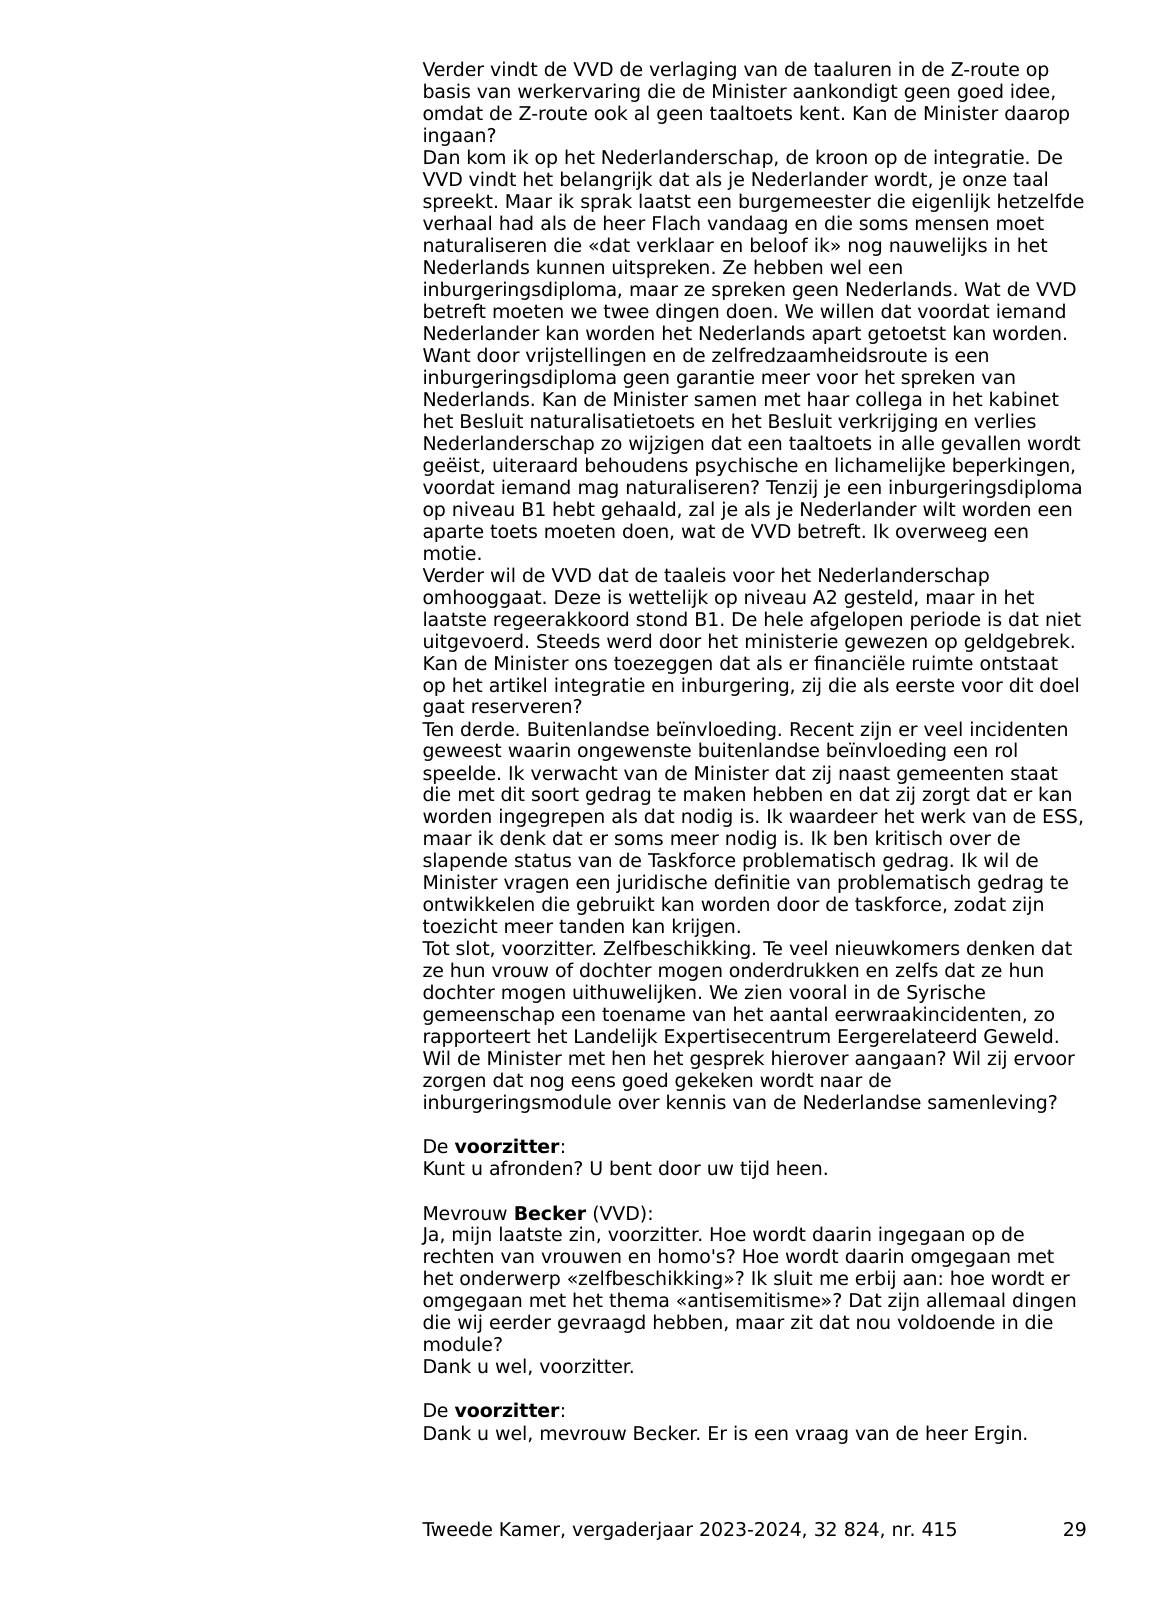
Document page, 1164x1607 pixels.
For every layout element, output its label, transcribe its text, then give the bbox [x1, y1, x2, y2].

text Tot slot, voorzitter. Zelfbeschikking. Te veel nieuwkomers denken dat ze hun vrouw of dochter mogen onderdrukken en zelfs dat ze hun dochter mogen uithuwelijken. We zien vooral in de Syrische gemeenschap een toename van het aantal eerwraakincidenten, zo rapporteert het Landelijk Expertisecentrum Eergerelateerd Geweld. Wil de Minister met hen het gesprek hierover aangaan? Wil zij ervoor zorgen dat nog eens goed gekeken wordt naar de inburgeringsmodule over kennis van de Nederlandse samenleving? [422, 938, 1087, 1114]
text Verder vindt de VVD de verlaging van de taaluren in de Z-route op basis van werkervaring die de Minister aankondigt geen goed idee, omdat de Z-route ook al geen taaltoets kent. Kan de Minister daarop ingaan? [422, 59, 1087, 147]
text Verder wil de VVD dat de taaleis voor het Nederlanderschap omhooggaat. Deze is wettelijk op niveau A2 gesteld, maar in het laatste regeerakkoord stond B1. De hele afgelopen periode is dat niet uitgevoerd. Steeds werd door het ministerie gewezen op geldgebrek. Kan de Minister ons toezeggen dat als er financiële ruimte ontstaat op het artikel integratie en inburgering, zij die als eerste voor dit doel gaat reserveren? [422, 564, 1087, 718]
text De voorzitter: [422, 1400, 1087, 1422]
text De voorzitter: [422, 1136, 1087, 1158]
text Dank u wel, mevrouw Becker. Er is een vraag van de heer Ergin. [422, 1422, 1087, 1444]
text Ja, mijn laatste zin, voorzitter. Hoe wordt daarin ingegaan op de rechten van vrouwen en homo's? Hoe wordt daarin omgegaan met het onderwerp «zelfbeschikking»? Ik sluit me erbij aan: hoe wordt er omgegaan met het thema «antisemitisme»? Dat zijn allemaal dingen die wij eerder gevraagd hebben, maar zit dat nou voldoende in die module? [422, 1224, 1087, 1356]
text Dan kom ik op het Nederlanderschap, de kroon op de integratie. De VVD vindt het belangrijk dat als je Nederlander wordt, je onze taal spreekt. Maar ik sprak laatst een burgemeester die eigenlijk hetzelfde verhaal had als de heer Flach vandaag en die soms mensen moet naturaliseren die «dat verklaar en beloof ik» nog nauwelijks in het Nederlands kunnen uitspreken. Ze hebben wel een inburgeringsdiploma, maar ze spreken geen Nederlands. Wat de VVD betreft moeten we twee dingen doen. We willen dat voordat iemand Nederlander kan worden het Nederlands apart getoetst kan worden. Want door vrijstellingen en de zelfredzaamheidsroute is een inburgeringsdiploma geen garantie meer voor het spreken van Nederlands. Kan de Minister samen met haar collega in het kabinet het Besluit naturalisatietoets en het Besluit verkrijging en verlies Nederlanderschap zo wijzigen dat een taaltoets in alle gevallen wordt geëist, uiteraard behoudens psychische en lichamelijke beperkingen, voordat iemand mag naturaliseren? Tenzij je een inburgeringsdiploma op niveau B1 hebt gehaald, zal je als je Nederlander wilt worden een aparte toets moeten doen, wat de VVD betreft. Ik overweeg een motie. [422, 147, 1087, 564]
text Dank u wel, voorzitter. [422, 1356, 1087, 1378]
text Ten derde. Buitenlandse beïnvloeding. Recent zijn er veel incidenten geweest waarin ongewenste buitenlandse beïnvloeding een rol speelde. Ik verwacht van de Minister dat zij naast gemeenten staat die met dit soort gedrag te maken hebben en dat zij zorgt dat er kan worden ingegrepen als dat nodig is. Ik waardeer het werk van de ESS, maar ik denk dat er soms meer nodig is. Ik ben kritisch over de slapende status van de Taskforce problematisch gedrag. Ik wil de Minister vragen een juridische definitie van problematisch gedrag te ontwikkelen die gebruikt kan worden door de taskforce, zodat zijn toezicht meer tanden kan krijgen. [422, 718, 1087, 938]
text Kunt u afronden? U bent door uw tijd heen. [422, 1158, 1087, 1180]
text Mevrouw Becker (VVD): [422, 1202, 1087, 1224]
